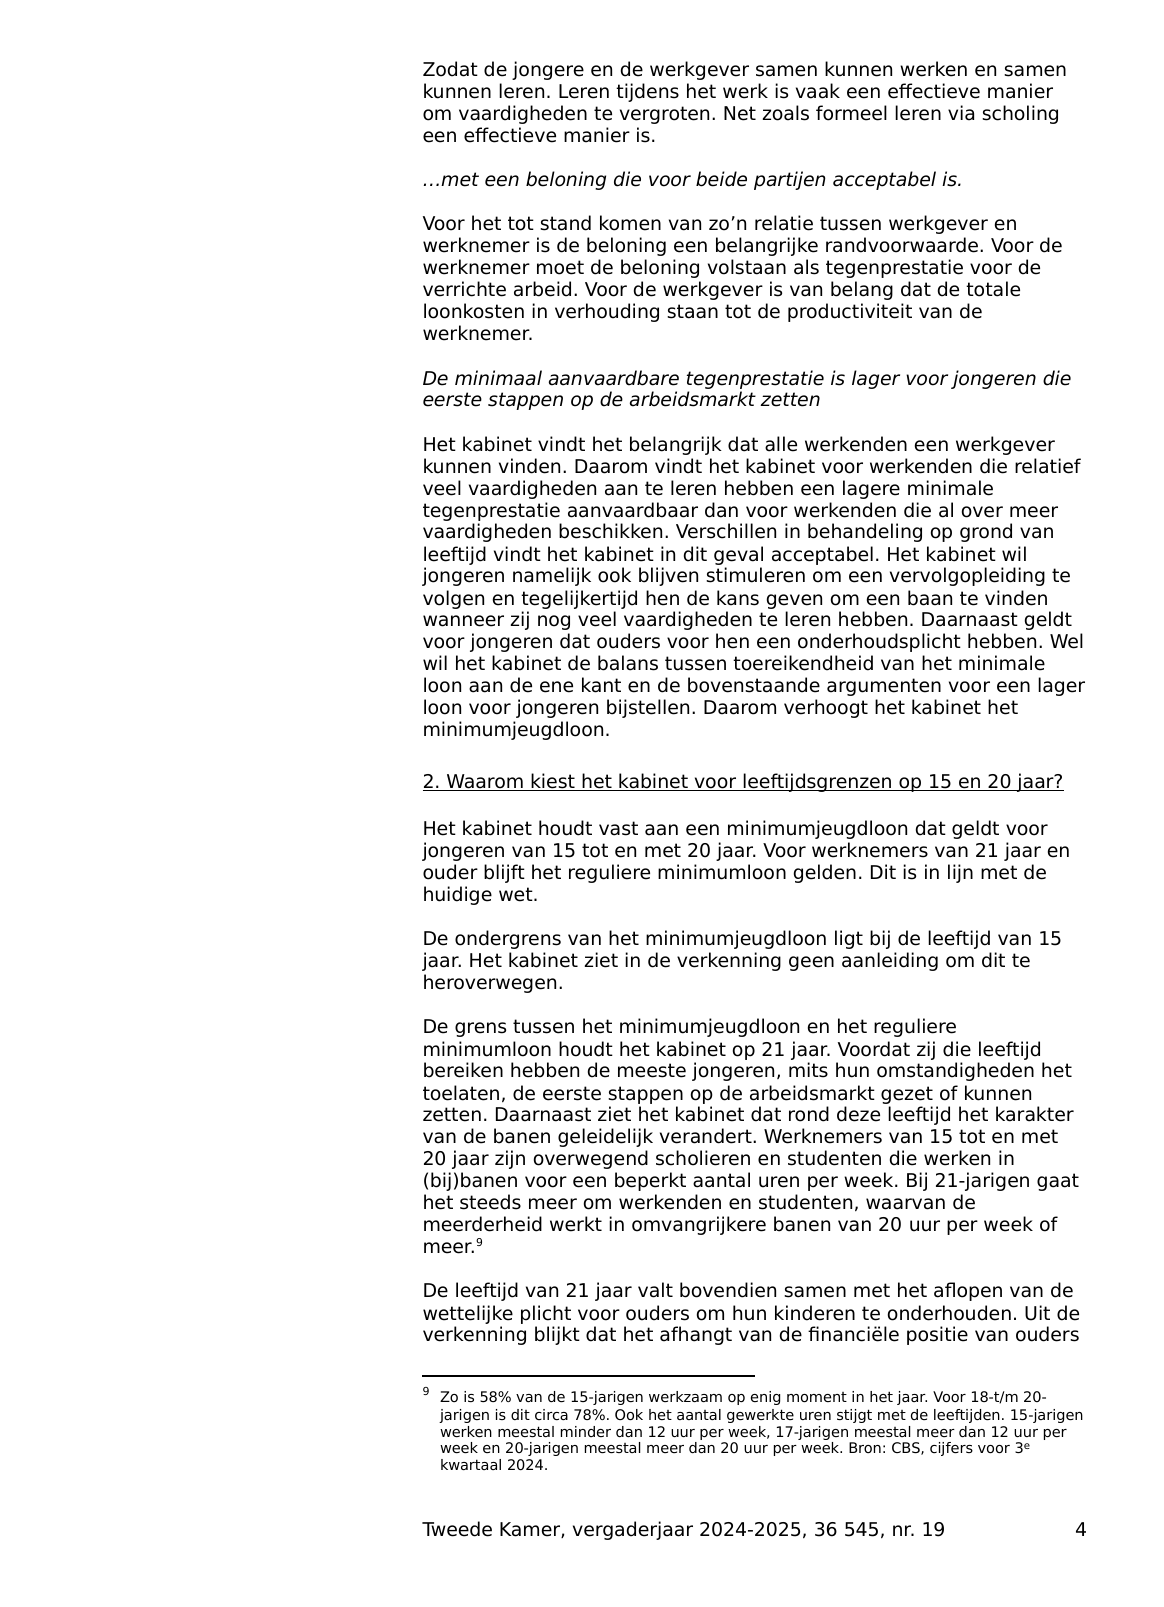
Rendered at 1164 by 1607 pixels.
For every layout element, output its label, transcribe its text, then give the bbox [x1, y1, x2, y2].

subtitle De minimaal aanvaardbare tegenprestatie is lager voor jongeren die eerste stappen op de arbeidsmarkt zetten [422, 367, 1087, 411]
subtitle …met een beloning die voor beide partijen acceptabel is. [422, 169, 1087, 191]
text Voor het tot stand komen van zo’n relatie tussen werkgever en werknemer is de beloning een belangrijke randvoorwaarde. Voor de werknemer moet de beloning volstaan als tegenprestatie voor de verrichte arbeid. Voor de werkgever is van belang dat de totale loonkosten in verhouding staan tot de productiviteit van de werknemer. [422, 213, 1087, 345]
text De leeftijd van 21 jaar valt bovendien samen met het aflopen van de wettelijke plicht voor ouders om hun kinderen te onderhouden. Uit de verkenning blijkt dat het afhangt van de financiële positie van ouders [422, 1280, 1087, 1346]
text Zodat de jongere en de werkgever samen kunnen werken en samen kunnen leren. Leren tijdens het werk is vaak een effectieve manier om vaardigheden te vergroten. Net zoals formeel leren via scholing een effectieve manier is. [422, 59, 1087, 147]
text Zo is 58% van de 15-jarigen werkzaam op enig moment in het jaar. Voor 18-t/m 20-jarigen is dit circa 78%. Ook het aantal gewerkte uren stijgt met de leeftijden. 15-jarigen werken meestal minder dan 12 uur per week, 17-jarigen meestal meer dan 12 uur per week en 20-jarigen meestal meer dan 20 uur per week. Bron: CBS, cijfers voor 3e kwartaal 2024. [422, 1385, 1087, 1474]
text De grens tussen het minimumjeugdloon en het reguliere minimumloon houdt het kabinet op 21 jaar. Voordat zij die leeftijd bereiken hebben de meeste jongeren, mits hun omstandigheden het toelaten, de eerste stappen op de arbeidsmarkt gezet of kunnen zetten. Daarnaast ziet het kabinet dat rond deze leeftijd het karakter van de banen geleidelijk verandert. Werknemers van 15 tot en met 20 jaar zijn overwegend scholieren en studenten die werken in (bij)banen voor een beperkt aantal uren per week. Bij 21-jarigen gaat het steeds meer om werkenden en studenten, waarvan de meerderheid werkt in omvangrijkere banen van 20 uur per week of meer. [422, 1016, 1087, 1258]
subtitle 2. Waarom kiest het kabinet voor leeftijdsgrenzen op 15 en 20 jaar? [422, 771, 1087, 793]
text De ondergrens van het minimumjeugdloon ligt bij de leeftijd van 15 jaar. Het kabinet ziet in de verkenning geen aanleiding om dit te heroverwegen. [422, 928, 1087, 994]
text Het kabinet houdt vast aan een minimumjeugdloon dat geldt voor jongeren van 15 tot en met 20 jaar. Voor werknemers van 21 jaar en ouder blijft het reguliere minimumloon gelden. Dit is in lijn met de huidige wet. [422, 818, 1087, 906]
text Het kabinet vindt het belangrijk dat alle werkenden een werkgever kunnen vinden. Daarom vindt het kabinet voor werkenden die relatief veel vaardigheden aan te leren hebben een lagere minimale tegenprestatie aanvaardbaar dan voor werkenden die al over meer vaardigheden beschikken. Verschillen in behandeling op grond van leeftijd vindt het kabinet in dit geval acceptabel. Het kabinet wil jongeren namelijk ook blijven stimuleren om een vervolgopleiding te volgen en tegelijkertijd hen de kans geven om een baan te vinden wanneer zij nog veel vaardigheden te leren hebben. Daarnaast geldt voor jongeren dat ouders voor hen een onderhoudsplicht hebben. Wel wil het kabinet de balans tussen toereikendheid van het minimale loon aan de ene kant en de bovenstaande argumenten voor een lager loon voor jongeren bijstellen. Daarom verhoogt het kabinet het minimumjeugdloon. [422, 433, 1087, 741]
